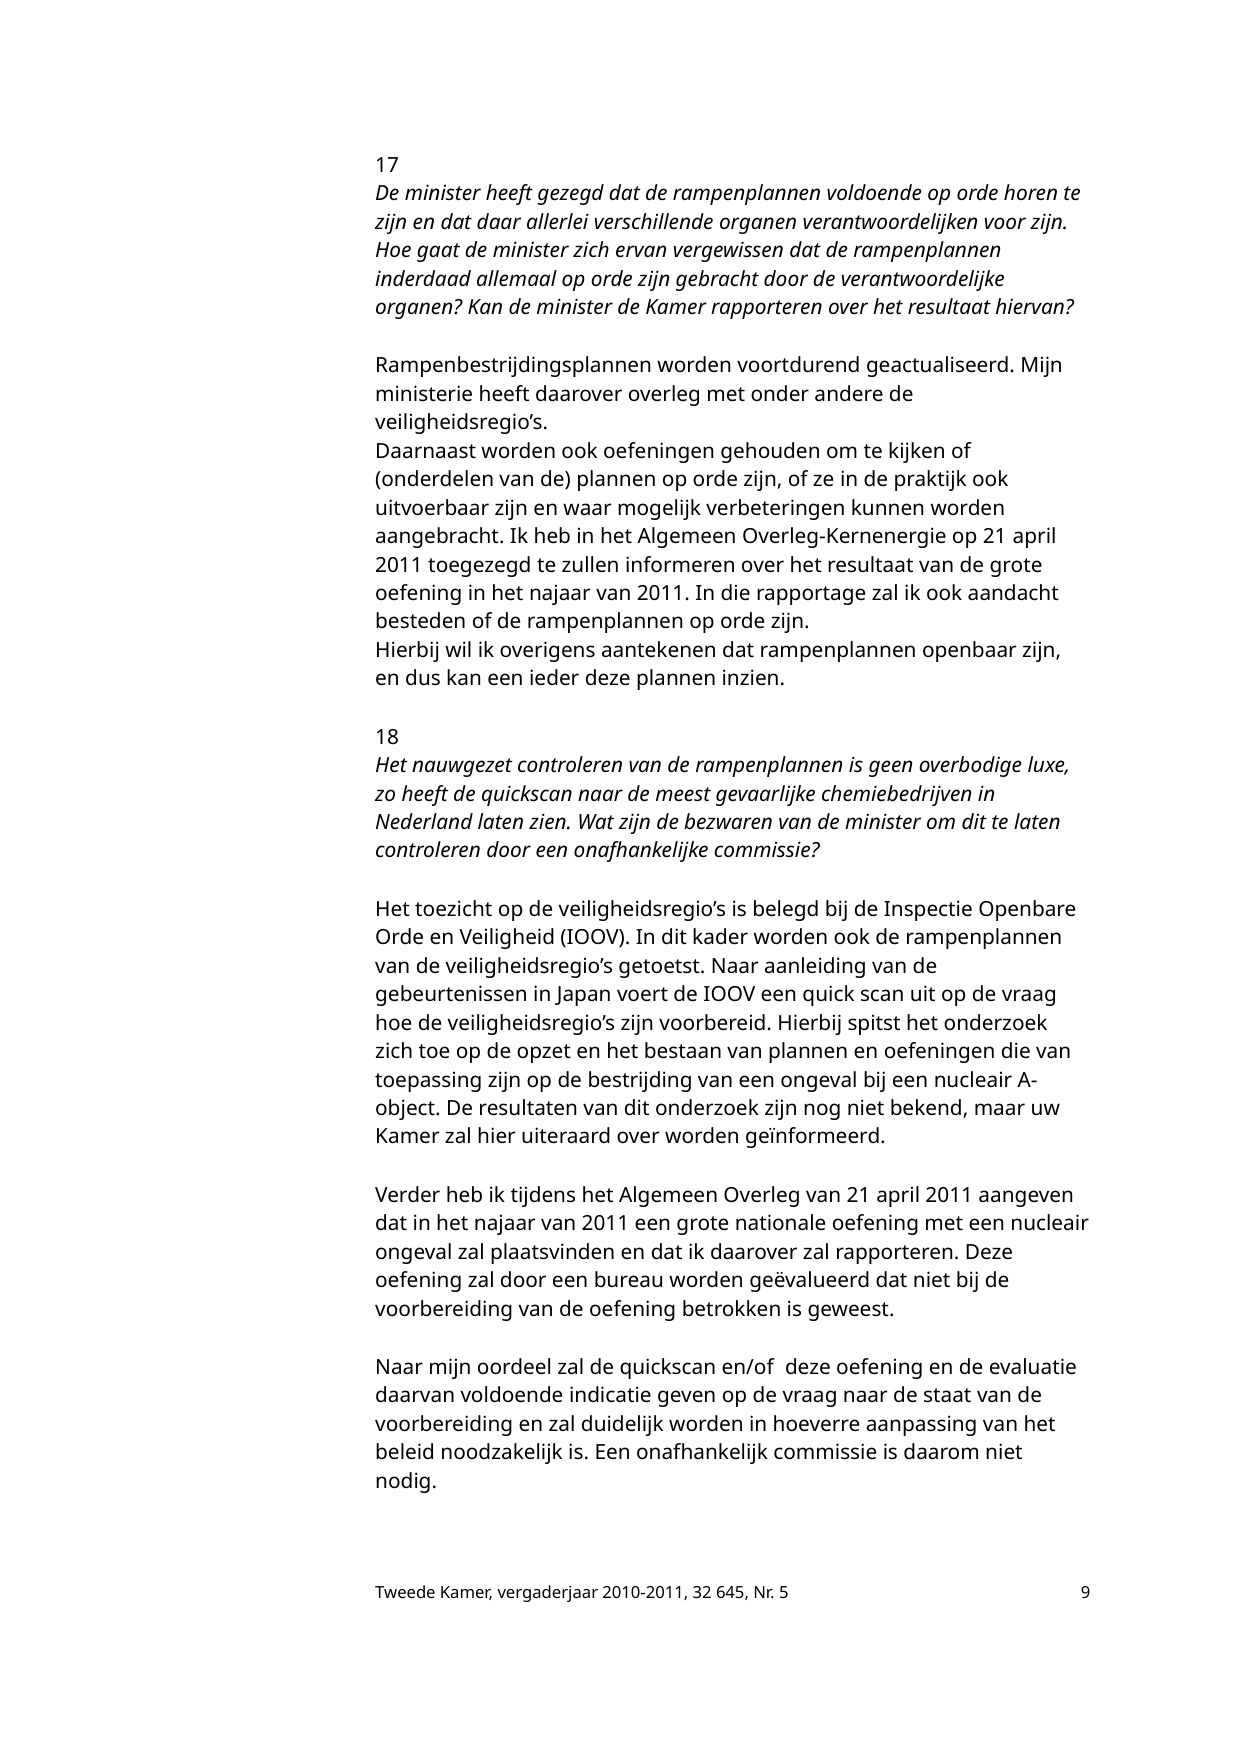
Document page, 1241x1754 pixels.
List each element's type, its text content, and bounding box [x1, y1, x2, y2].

text Het toezicht op de veiligheidsregio’s is belegd bij de Inspectie Openbare Orde en Veiligheid (IOOV). In dit kader worden ook de rampenplannen van de veiligheidsregio’s getoetst. Naar aanleiding van de gebeurtenissen in Japan voert de IOOV een quick scan uit op de vraag hoe de veiligheidsregio’s zijn voorbereid. Hierbij spitst het onderzoek zich toe op de opzet en het bestaan van plannen en oefeningen die van toepassing zijn op de bestrijding van een ongeval bij een nucleair A-object. De resultaten van dit onderzoek zijn nog niet bekend, maar uw Kamer zal hier uiteraard over worden geïnformeerd. [375, 894, 1090, 1150]
text Rampenbestrijdingsplannen worden voortdurend geactualiseerd. Mijn ministerie heeft daarover overleg met onder andere de veiligheidsregio’s. [375, 351, 1090, 436]
text Daarnaast worden ook oefeningen gehouden om te kijken of (onderdelen van de) plannen op orde zijn, of ze in de praktijk ook uitvoerbaar zijn en waar mogelijk verbeteringen kunnen worden aangebracht. Ik heb in het Algemeen Overleg-Kernenergie op 21 april 2011 toegezegd te zullen informeren over het resultaat van de grote oefening in het najaar van 2011. In die rapportage zal ik ook aandacht besteden of de rampenplannen op orde zijn. [375, 436, 1090, 635]
text Verder heb ik tijdens het Algemeen Overleg van 21 april 2011 aangeven dat in het najaar van 2011 een grote nationale oefening met een nucleair ongeval zal plaatsvinden en dat ik daarover zal rapporteren. Deze oefening zal door een bureau worden geëvalueerd dat niet bij de voorbereiding van de oefening betrokken is geweest. [375, 1180, 1090, 1322]
text 18 [375, 722, 1090, 750]
text Het nauwgezet controleren van de rampenplannen is geen overbodige luxe, zo heeft de quickscan naar de meest gevaarlijke chemiebedrijven in Nederland laten zien. Wat zijn de bezwaren van de minister om dit te laten controleren door een onafhankelijke commissie? [375, 750, 1090, 864]
text Hierbij wil ik overigens aantekenen dat rampenplannen openbaar zijn, en dus kan een ieder deze plannen inzien. [375, 635, 1090, 692]
text De minister heeft gezegd dat de rampenplannen voldoende op orde horen te zijn en dat daar allerlei verschillende organen verantwoordelijken voor zijn. Hoe gaat de minister zich ervan vergewissen dat de rampenplannen inderdaad allemaal op orde zijn gebracht door de verantwoordelijke organen? Kan de minister de Kamer rapporteren over het resultaat hiervan? [375, 178, 1090, 321]
text 17 [375, 150, 1090, 178]
text Naar mijn oordeel zal de quickscan en/of deze oefening en de evaluatie daarvan voldoende indicatie geven op de vraag naar de staat van de voorbereiding en zal duidelijk worden in hoeverre aanpassing van het beleid noodzakelijk is. Een onafhankelijk commissie is daarom niet nodig. [375, 1352, 1090, 1494]
